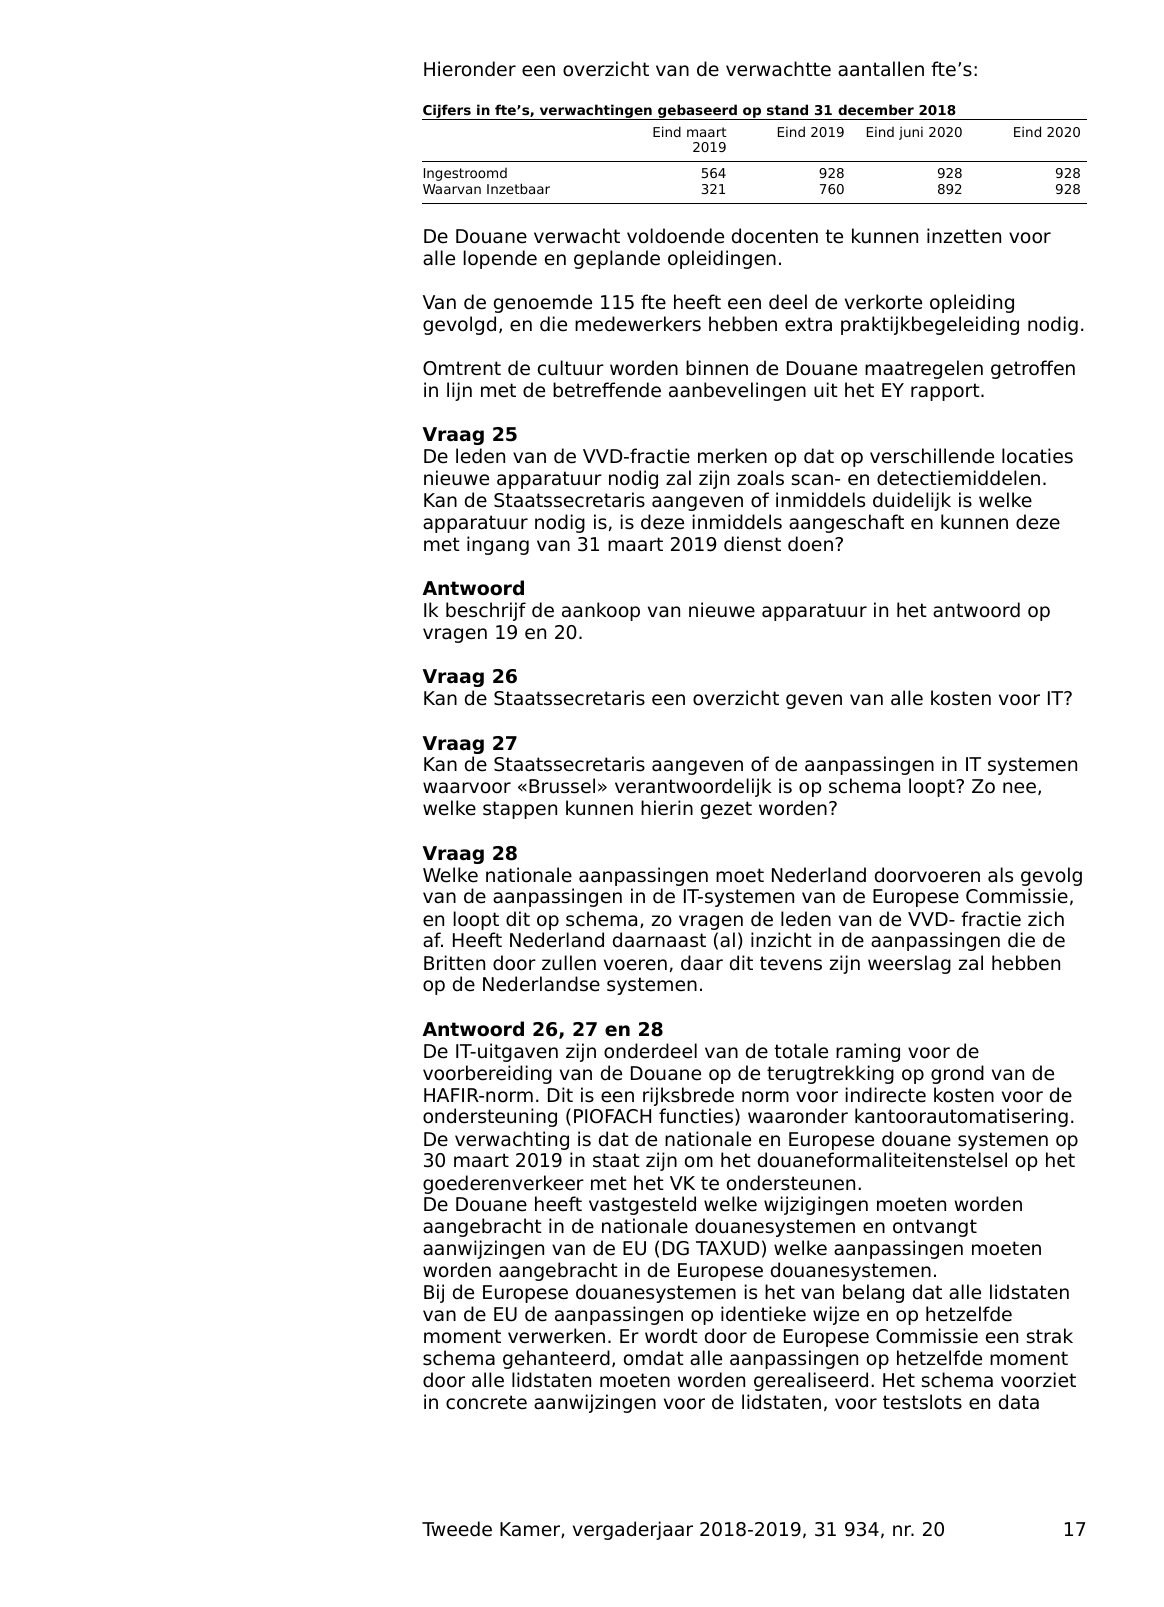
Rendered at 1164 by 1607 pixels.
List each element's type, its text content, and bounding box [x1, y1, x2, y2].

text De IT-uitgaven zijn onderdeel van de totale raming voor de voorbereiding van de Douane op de terugtrekking op grond van de HAFIR-norm. Dit is een rijksbrede norm voor indirecte kosten voor de ondersteuning (PIOFACH functies) waaronder kantoorautomatisering. [422, 1041, 1087, 1128]
table_cell Eind juni 2020 [850, 120, 968, 161]
text Antwoord [422, 578, 1087, 600]
text Omtrent de cultuur worden binnen de Douane maatregelen getroffen in lijn met de betreffende aanbevelingen uit het EY rapport. [422, 358, 1087, 402]
text De leden van de VVD-fractie merken op dat op verschillende locaties nieuwe apparatuur nodig zal zijn zoals scan- en detectiemiddelen. Kan de Staatssecretaris aangeven of inmiddels duidelijk is welke apparatuur nodig is, is deze inmiddels aangeschaft en kunnen deze met ingang van 31 maart 2019 dienst doen? [422, 446, 1087, 556]
table_cell Eind 2020 [969, 120, 1087, 161]
table_cell 928 [732, 162, 850, 182]
table_header Cijfers in fte’s, verwachtingen gebaseerd op stand 31 december 2018 [422, 103, 1087, 119]
table_cell Eind 2019 [732, 120, 850, 161]
table_cell 928 [850, 162, 968, 182]
text De verwachting is dat de nationale en Europese douane systemen op 30 maart 2019 in staat zijn om het douaneformaliteitenstelsel op het goederenverkeer met het VK te ondersteunen. [422, 1128, 1087, 1194]
table_cell Waarvan Inzetbaar [422, 182, 614, 202]
table_cell 928 [969, 182, 1087, 202]
text Ik beschrijf de aankoop van nieuwe apparatuur in het antwoord op vragen 19 en 20. [422, 600, 1087, 644]
table_cell 760 [732, 182, 850, 202]
text Vraag 26 [422, 666, 1087, 688]
text Antwoord 26, 27 en 28 [422, 1018, 1087, 1041]
text Vraag 28 [422, 842, 1087, 864]
text Bij de Europese douanesystemen is het van belang dat alle lidstaten van de EU de aanpassingen op identieke wijze en op hetzelfde moment verwerken. Er wordt door de Europese Commissie een strak schema gehanteerd, omdat alle aanpassingen op hetzelfde moment door alle lidstaten moeten worden gerealiseerd. Het schema voorziet in concrete aanwijzingen voor de lidstaten, voor testslots en data [422, 1282, 1087, 1414]
text Vraag 25 [422, 424, 1087, 446]
text Welke nationale aanpassingen moet Nederland doorvoeren als gevolg van de aanpassingen in de IT-systemen van de Europese Commissie, en loopt dit op schema, zo vragen de leden van de VVD- fractie zich af. Heeft Nederland daarnaast (al) inzicht in de aanpassingen die de Britten door zullen voeren, daar dit tevens zijn weerslag zal hebben op de Nederlandse systemen. [422, 864, 1087, 996]
text De Douane heeft vastgesteld welke wijzigingen moeten worden aangebracht in de nationale douanesystemen en ontvangt aanwijzingen van de EU (DG TAXUD) welke aanpassingen moeten worden aangebracht in de Europese douanesystemen. [422, 1194, 1087, 1282]
table_cell Eind maart 2019 [614, 120, 732, 161]
table_cell 892 [850, 182, 968, 202]
table_cell 928 [969, 162, 1087, 182]
table_cell Ingestroomd [422, 162, 614, 182]
text Kan de Staatssecretaris aangeven of de aanpassingen in IT systemen waarvoor «Brussel» verantwoordelijk is op schema loopt? Zo nee, welke stappen kunnen hierin gezet worden? [422, 754, 1087, 820]
text De Douane verwacht voldoende docenten te kunnen inzetten voor alle lopende en geplande opleidingen. [422, 226, 1087, 269]
text Vraag 27 [422, 732, 1087, 754]
table_cell [422, 120, 614, 161]
text Van de genoemde 115 fte heeft een deel de verkorte opleiding gevolgd, en die medewerkers hebben extra praktijkbegeleiding nodig. [422, 292, 1087, 336]
text Kan de Staatssecretaris een overzicht geven van alle kosten voor IT? [422, 688, 1087, 710]
text Hieronder een overzicht van de verwachtte aantallen fte’s: [422, 59, 1087, 81]
table_cell 321 [614, 182, 732, 202]
table_cell 564 [614, 162, 732, 182]
